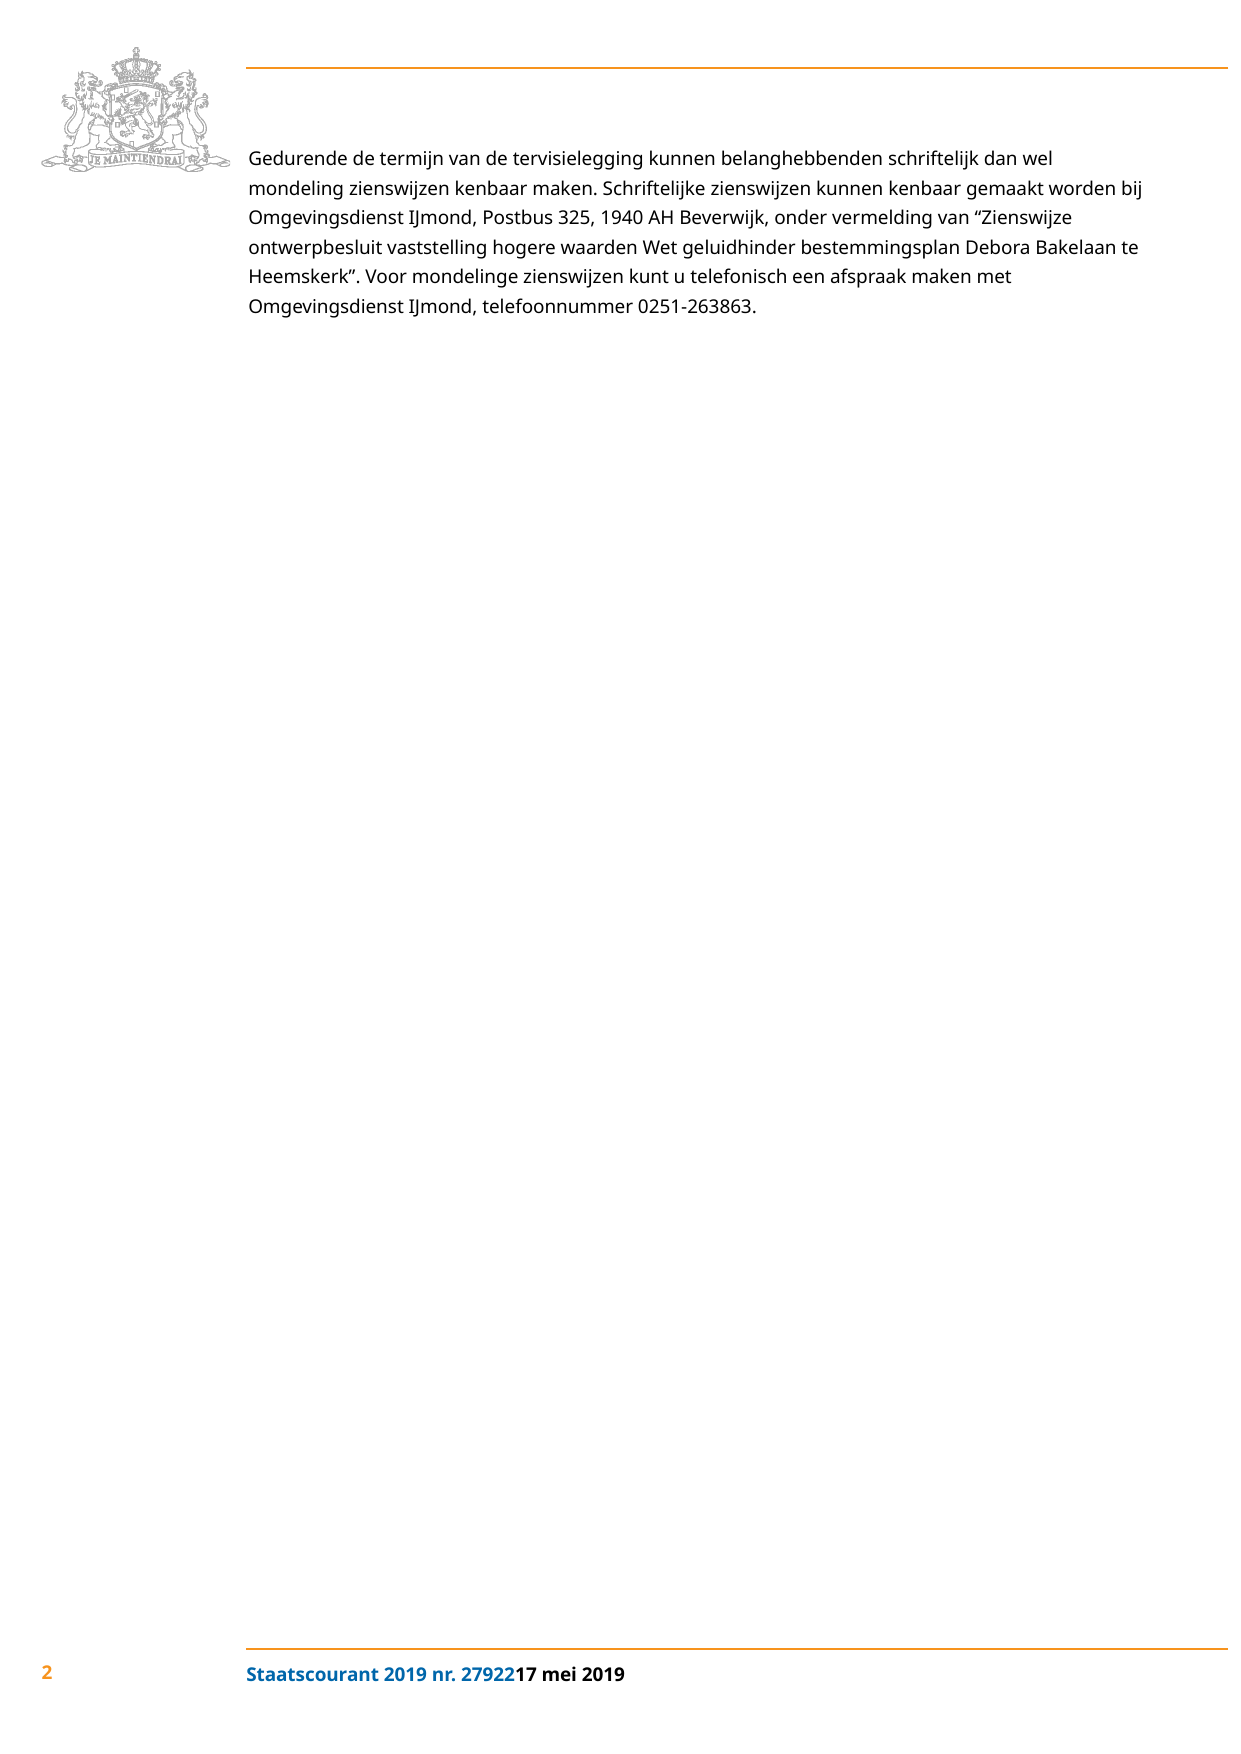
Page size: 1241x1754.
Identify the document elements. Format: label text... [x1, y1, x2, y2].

picture [41, 47, 231, 172]
text Gedurende de termijn van de tervisielegging kunnen belanghebbenden schriftelijk dan wel mondeling zienswijzen kenbaar maken. Schriftelijke zienswijzen kunnen kenbaar gemaakt worden bij Omgevingsdienst IJmond, Postbus 325, 1940 AH Beverwijk, onder vermelding van “Zienswijze ontwerpbesluit vaststelling hogere waarden Wet geluidhinder bestemmingsplan Debora Bakelaan te Heemskerk”. Voor mondelinge zienswijzen kunt u telefonisch een afspraak maken met Omgevingsdienst IJmond, telefoonnummer 0251-263863. [248, 145, 1152, 319]
